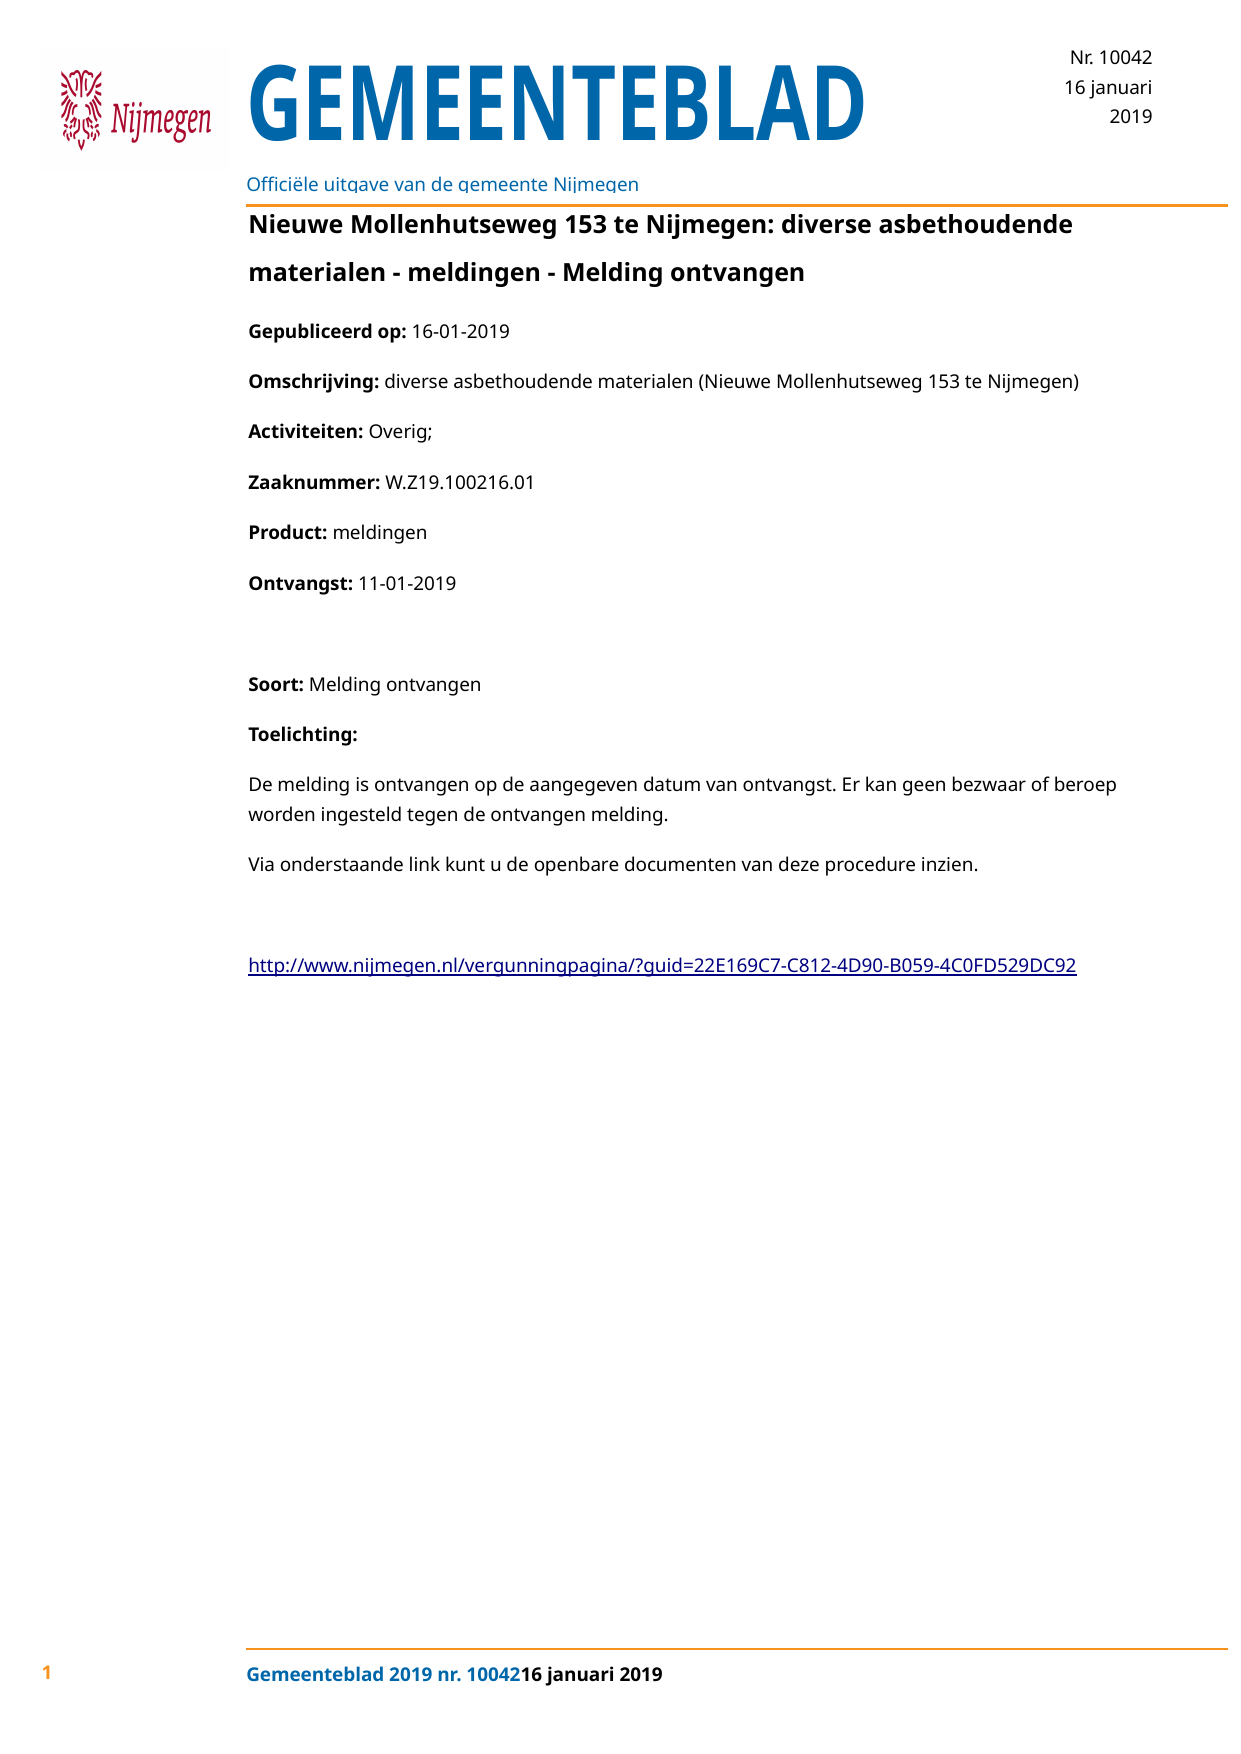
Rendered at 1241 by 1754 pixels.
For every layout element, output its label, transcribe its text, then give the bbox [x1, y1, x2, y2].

text Via onderstaande link kunt u de openbare documenten van deze procedure inzien. [248, 852, 1152, 877]
text Omschrijving: diverse asbethoudende materialen (Nieuwe Mollenhutseweg 153 te Nijmegen) [248, 368, 1152, 394]
text Product: meldingen [248, 519, 1152, 545]
text Gepubliceerd op: 16-01-2019 [248, 318, 1152, 344]
text Activiteiten: Overig; [248, 419, 1152, 444]
text Toelichting: [248, 721, 1152, 747]
text Ontvangst: 11-01-2019 [248, 570, 1152, 596]
text Nieuwe Mollenhutseweg 153 te Nijmegen: diverse asbethoudende materialen - meldingen - Melding ontvangen [248, 207, 1152, 288]
text De melding is ontvangen op de aangegeven datum van ontvangst. Er kan geen bezwaar of beroep worden ingesteld tegen de ontvangen melding. [248, 772, 1152, 827]
picture [41, 47, 231, 172]
text Soort: Melding ontvangen [248, 671, 1152, 697]
text http://www.nijmegen.nl/vergunningpagina/?guid=22E169C7-C812-4D90-B059-4C0FD529DC92 [248, 952, 1152, 978]
text Zaaknummer: W.Z19.100216.01 [248, 469, 1152, 495]
